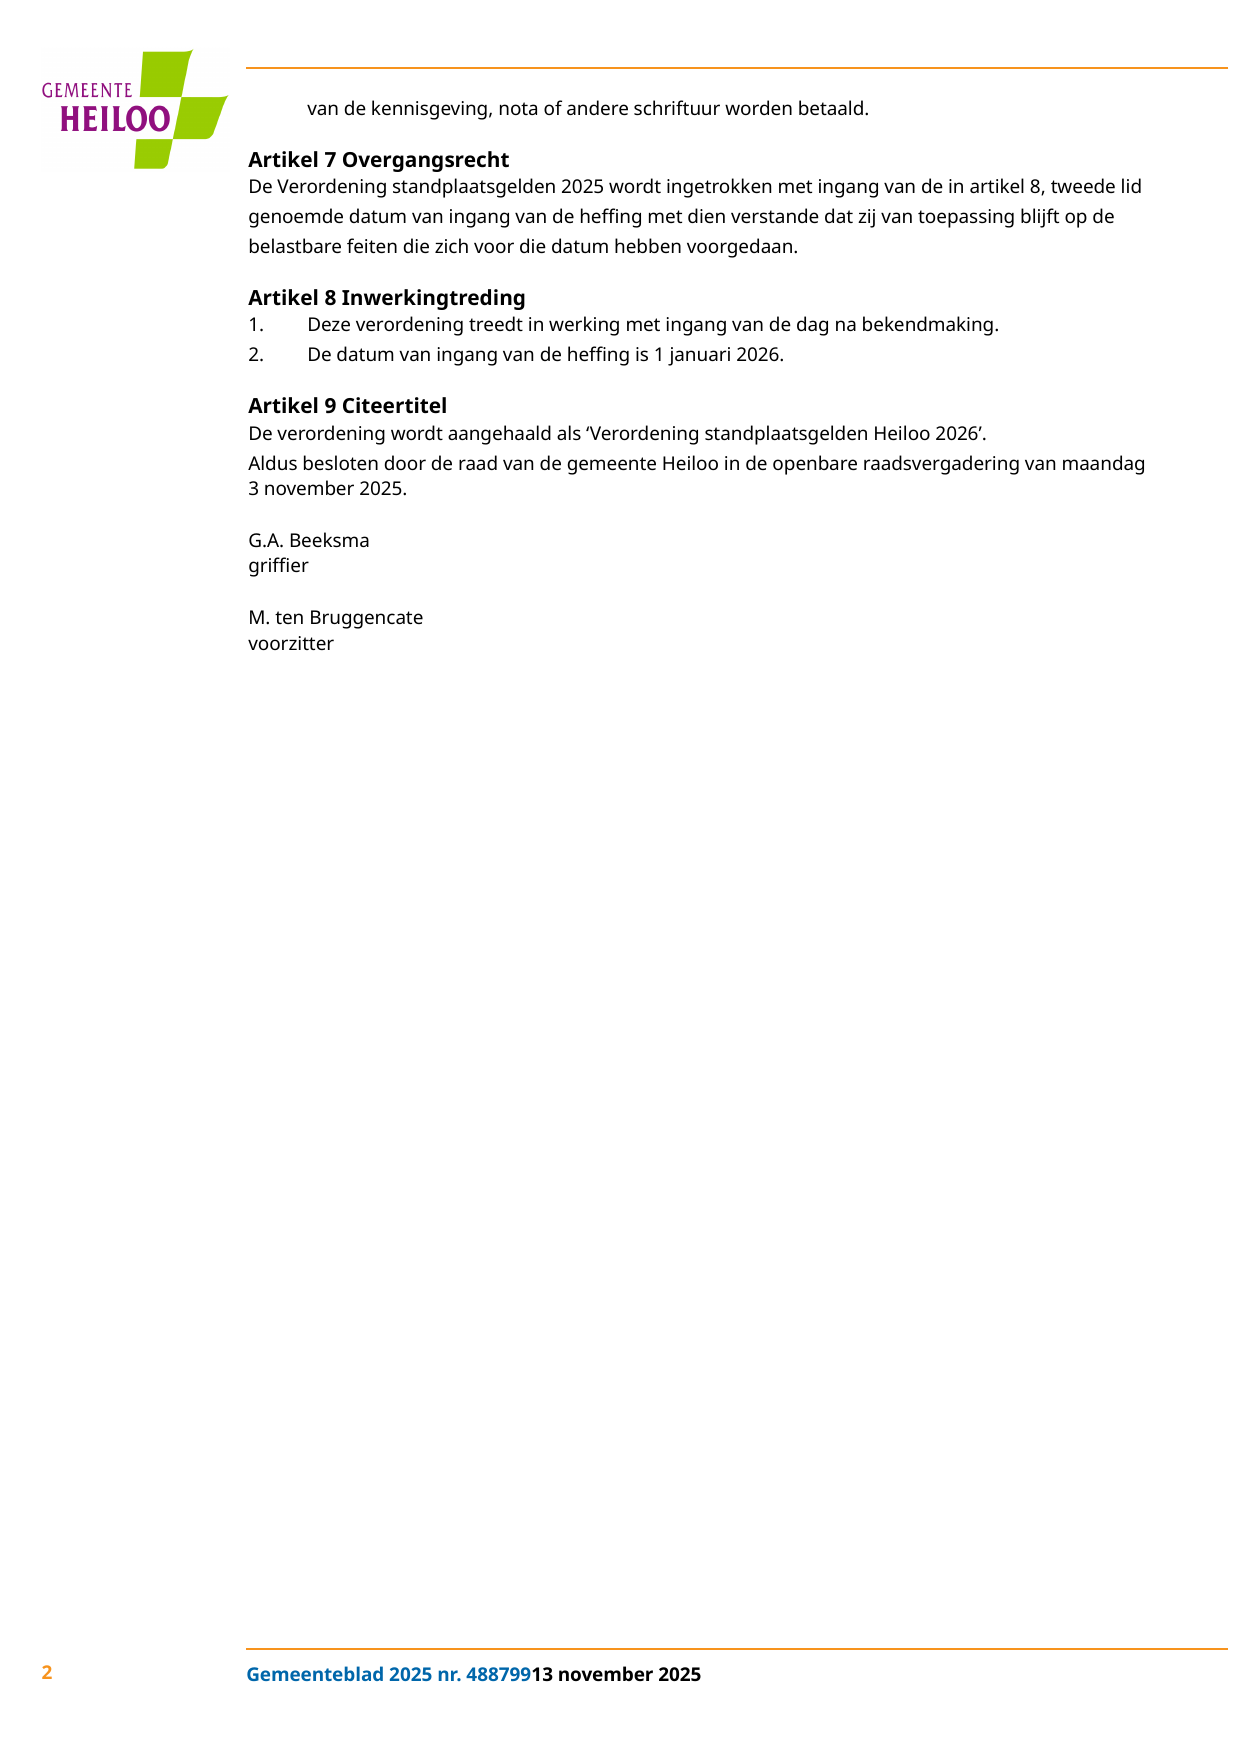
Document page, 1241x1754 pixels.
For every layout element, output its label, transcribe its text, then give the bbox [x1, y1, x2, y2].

text Artikel 7 Overgangsrecht [248, 145, 1152, 174]
list De datum van ingang van de heffing is 1 januari 2026. [248, 341, 1152, 367]
text Artikel 9 Citeertitel [248, 392, 1152, 420]
text Aldus besloten door de raad van de gemeente Heiloo in de openbare raadsvergadering van maandag 3 november 2025. [248, 450, 1152, 501]
list van de kennisgeving, nota of andere schriftuur worden betaald. [248, 95, 1152, 121]
text M. ten Bruggencate [248, 604, 1152, 630]
text griffier [248, 553, 1152, 578]
text Artikel 8 Inwerkingtreding [248, 283, 1152, 312]
text De verordening wordt aangehaald als ‘Verordening standplaatsgelden Heiloo 2026’. [248, 420, 1152, 446]
picture [41, 47, 231, 172]
text voorzitter [248, 630, 1152, 656]
text G.A. Beeksma [248, 527, 1152, 553]
text De Verordening standplaatsgelden 2025 wordt ingetrokken met ingang van de in artikel 8, tweede lid genoemde datum van ingang van de heffing met dien verstande dat zij van toepassing blijft op de belastbare feiten die zich voor die datum hebben voorgedaan. [248, 174, 1152, 258]
list Deze verordening treedt in werking met ingang van de dag na bekendmaking. [248, 312, 1152, 337]
